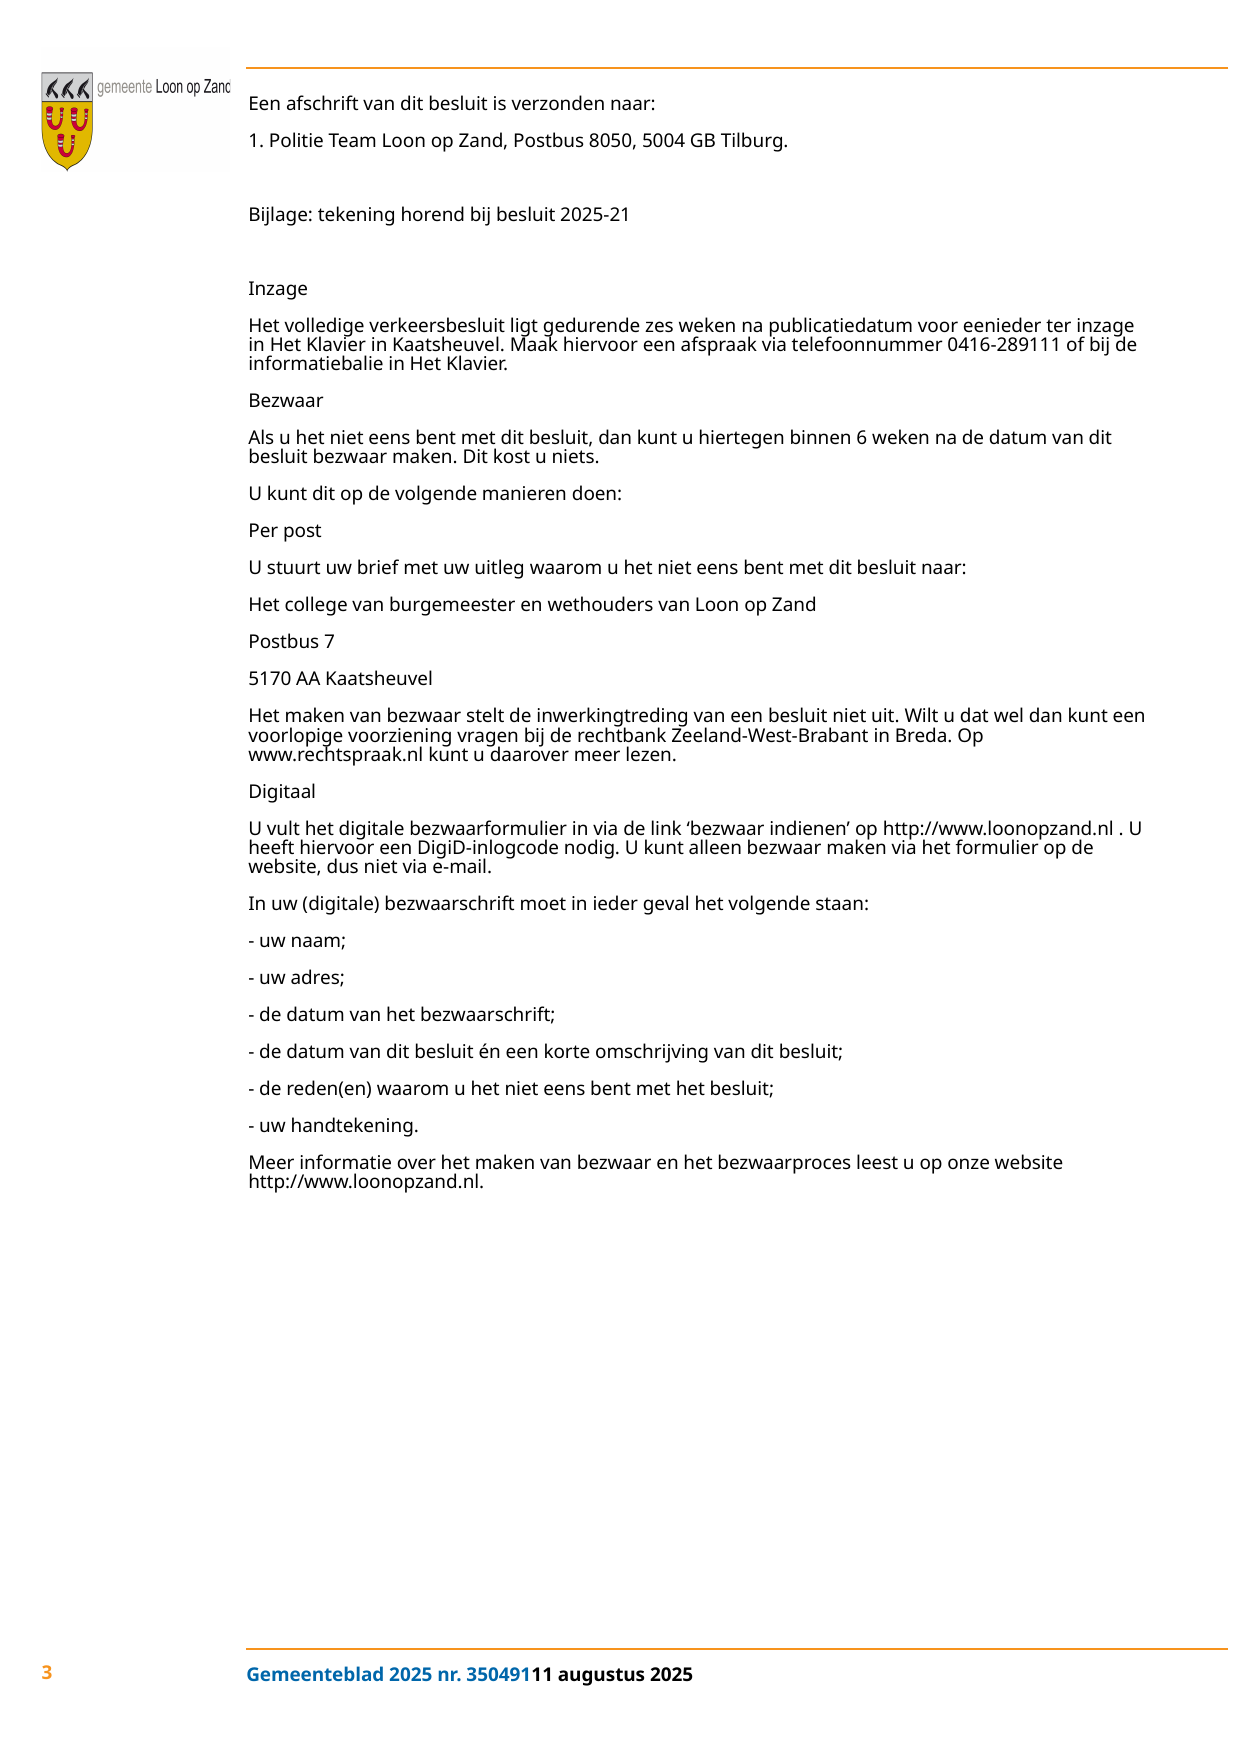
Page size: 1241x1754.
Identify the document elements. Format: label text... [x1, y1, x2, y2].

text Meer informatie over het maken van bezwaar en het bezwaarproces leest u op onze website http://www.loonopzand.nl. [248, 1154, 1152, 1193]
text U vult het digitale bezwaarformulier in via de link ‘bezwaar indienen’ op http://www.loonopzand.nl . U heeft hiervoor een DigiD-inlogcode nodig. U kunt alleen bezwaar maken via het formulier op de website, dus niet via e-mail. [248, 820, 1152, 878]
text 1. Politie Team Loon op Zand, Postbus 8050, 5004 GB Tilburg. [248, 132, 1152, 151]
text - uw naam; [248, 932, 1152, 952]
text - uw adres; [248, 969, 1152, 988]
text U stuurt uw brief met uw uitleg waarom u het niet eens bent met dit besluit naar: [248, 559, 1152, 579]
text Een afschrift van dit besluit is verzonden naar: [248, 95, 1152, 114]
text U kunt dit op de volgende manieren doen: [248, 485, 1152, 505]
text Het volledige verkeersbesluit ligt gedurende zes weken na publicatiedatum voor eenieder ter inzage in Het Klavier in Kaatsheuvel. Maak hiervoor een afspraak via telefoonnummer 0416-289111 of bij de informatiebalie in Het Klavier. [248, 317, 1152, 374]
picture [41, 47, 231, 172]
text Het maken van bezwaar stelt de inwerkingtreding van een besluit niet uit. Wilt u dat wel dan kunt een voorlopige voorziening vragen bij de rechtbank Zeeland-West-Brabant in Breda. Op www.rechtspraak.nl kunt u daarover meer lezen. [248, 707, 1152, 765]
text - uw handtekening. [248, 1117, 1152, 1136]
text - de reden(en) waarom u het niet eens bent met het besluit; [248, 1080, 1152, 1099]
text - de datum van dit besluit én een korte omschrijving van dit besluit; [248, 1043, 1152, 1062]
text Als u het niet eens bent met dit besluit, dan kunt u hiertegen binnen 6 weken na de datum van dit besluit bezwaar maken. Dit kost u niets. [248, 429, 1152, 468]
text Digitaal [248, 783, 1152, 802]
text In uw (digitale) bezwaarschrift moet in ieder geval het volgende staan: [248, 895, 1152, 914]
text Inzage [248, 280, 1152, 299]
text Bezwaar [248, 392, 1152, 411]
text Bijlage: tekening horend bij besluit 2025-21 [248, 206, 1152, 225]
text Per post [248, 522, 1152, 542]
text 5170 AA Kaatsheuvel [248, 670, 1152, 689]
text - de datum van het bezwaarschrift; [248, 1006, 1152, 1026]
text Postbus 7 [248, 633, 1152, 653]
text Het college van burgemeester en wethouders van Loon op Zand [248, 596, 1152, 616]
